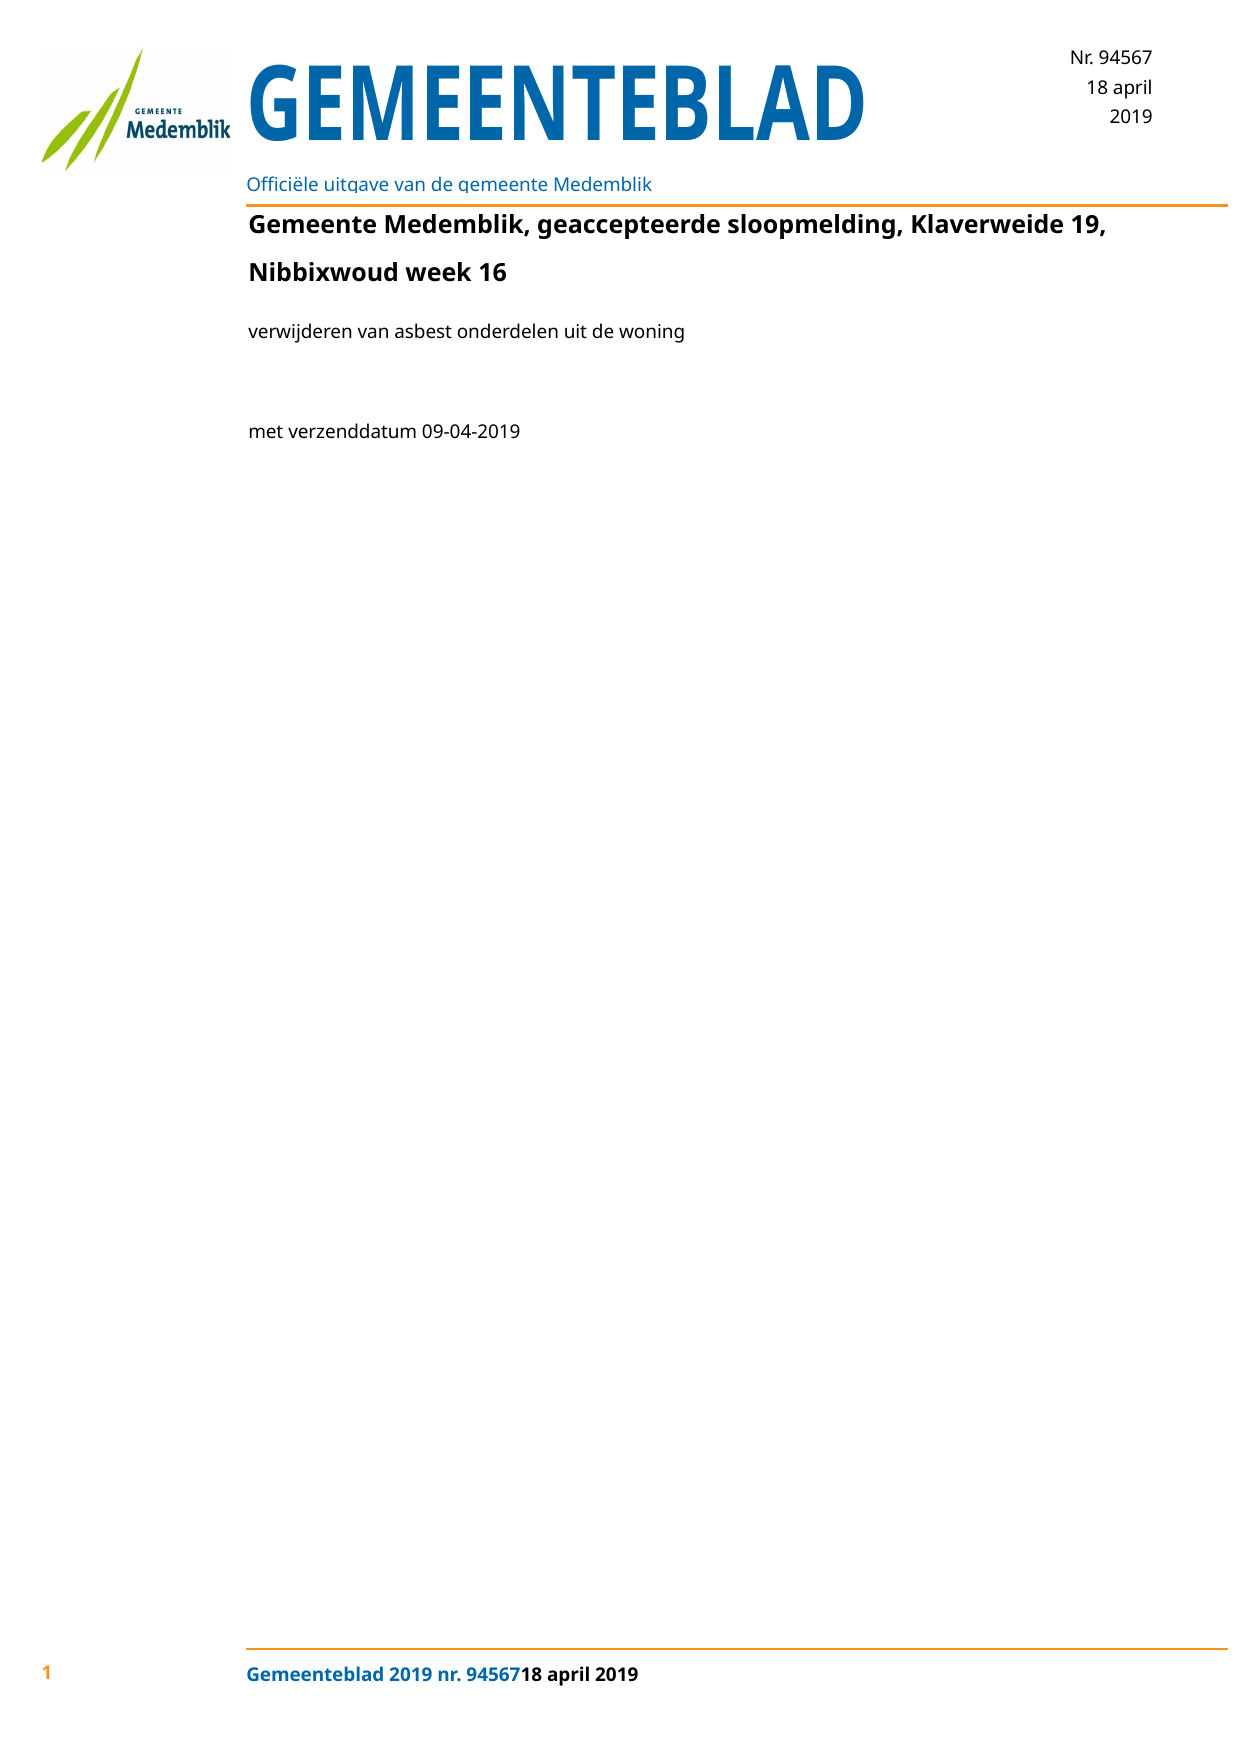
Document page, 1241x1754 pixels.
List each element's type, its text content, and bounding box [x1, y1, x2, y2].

text met verzenddatum 09-04-2019 [248, 419, 1152, 444]
picture [41, 47, 231, 172]
text Gemeente Medemblik, geaccepteerde sloopmelding, Klaverweide 19, Nibbixwoud week 16 [248, 207, 1152, 288]
text verwijderen van asbest onderdelen uit de woning [248, 318, 1152, 344]
